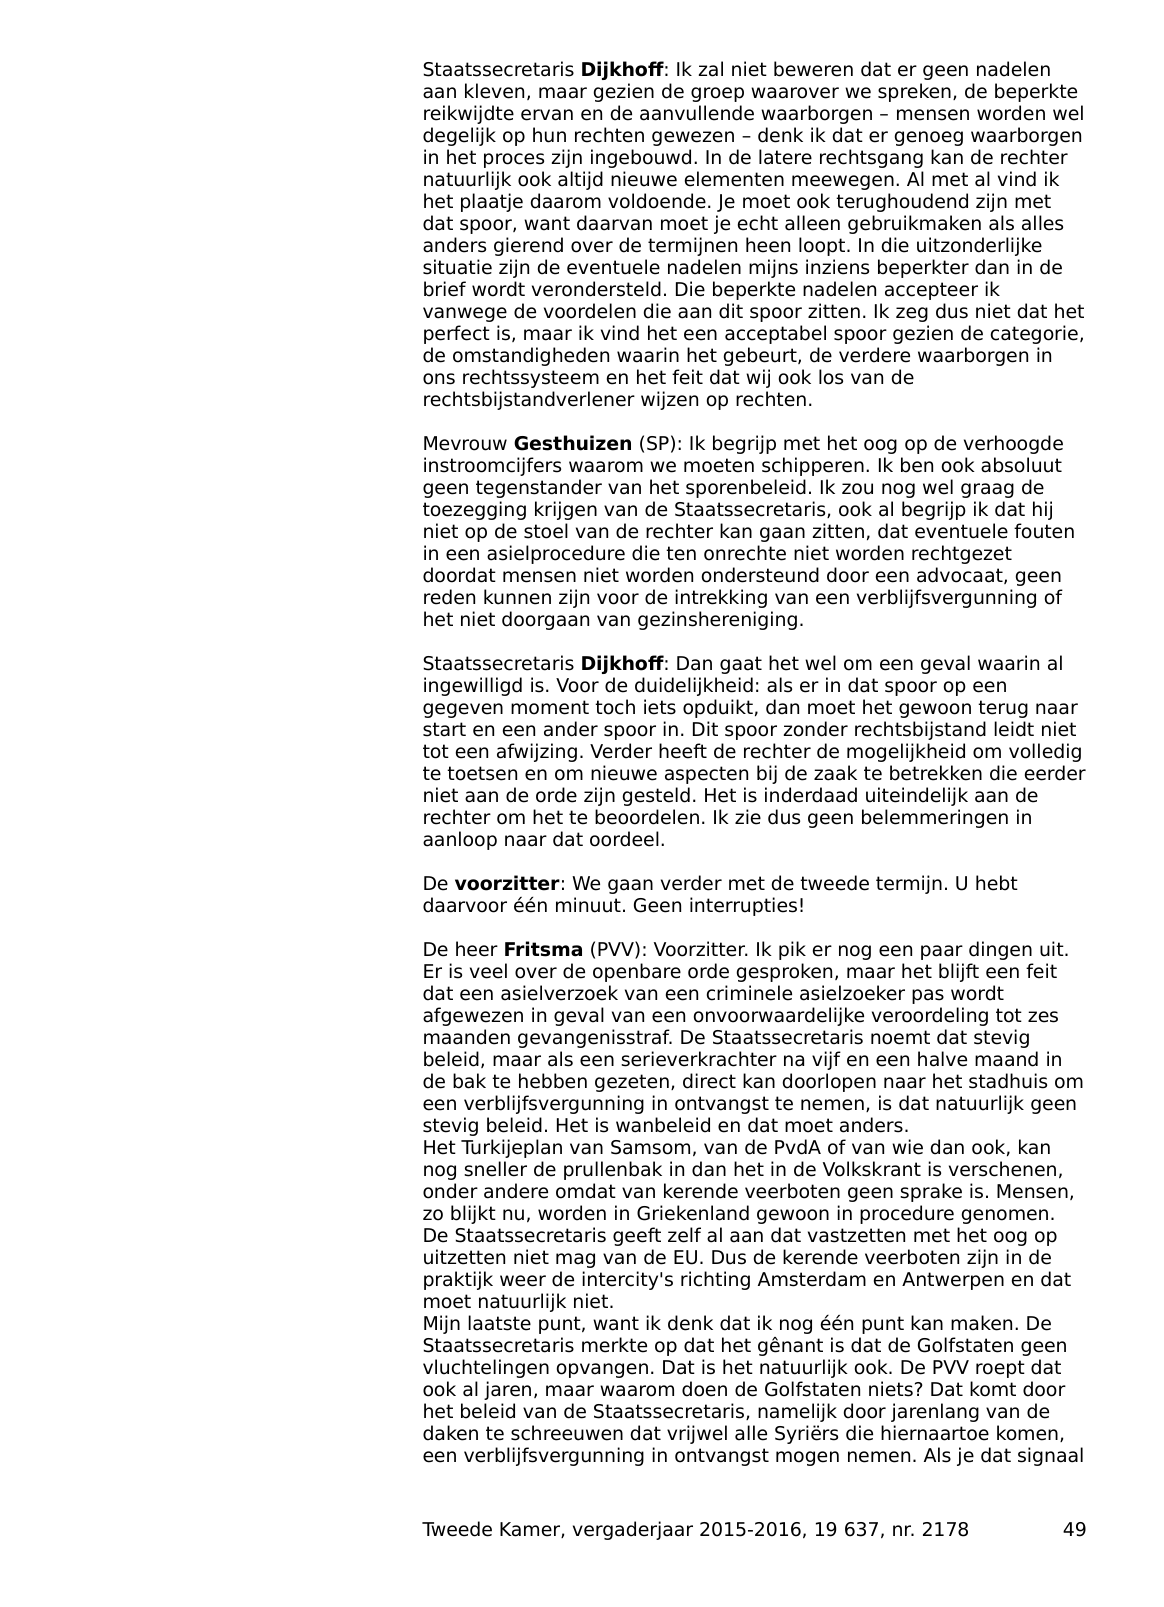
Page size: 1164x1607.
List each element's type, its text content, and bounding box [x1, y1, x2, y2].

text Mevrouw Gesthuizen (SP): Ik begrijp met het oog op de verhoogde instroomcijfers waarom we moeten schipperen. Ik ben ook absoluut geen tegenstander van het sporenbeleid. Ik zou nog wel graag de toezegging krijgen van de Staatssecretaris, ook al begrijp ik dat hij niet op de stoel van de rechter kan gaan zitten, dat eventuele fouten in een asielprocedure die ten onrechte niet worden rechtgezet doordat mensen niet worden ondersteund door een advocaat, geen reden kunnen zijn voor de intrekking van een verblijfsvergunning of het niet doorgaan van gezinshereniging. [422, 433, 1087, 631]
text De voorzitter: We gaan verder met de tweede termijn. U hebt daarvoor één minuut. Geen interrupties! [422, 873, 1087, 917]
text Mijn laatste punt, want ik denk dat ik nog één punt kan maken. De Staatssecretaris merkte op dat het gênant is dat de Golfstaten geen vluchtelingen opvangen. Dat is het natuurlijk ook. De PVV roept dat ook al jaren, maar waarom doen de Golfstaten niets? Dat komt door het beleid van de Staatssecretaris, namelijk door jarenlang van de daken te schreeuwen dat vrijwel alle Syriërs die hiernaartoe komen, een verblijfsvergunning in ontvangst mogen nemen. Als je dat signaal [422, 1313, 1087, 1467]
text De heer Fritsma (PVV): Voorzitter. Ik pik er nog een paar dingen uit. [422, 939, 1087, 961]
text Het Turkijeplan van Samsom, van de PvdA of van wie dan ook, kan nog sneller de prullenbak in dan het in de Volkskrant is verschenen, onder andere omdat van kerende veerboten geen sprake is. Mensen, zo blijkt nu, worden in Griekenland gewoon in procedure genomen. De Staatssecretaris geeft zelf al aan dat vastzetten met het oog op uitzetten niet mag van de EU. Dus de kerende veerboten zijn in de praktijk weer de intercity's richting Amsterdam en Antwerpen en dat moet natuurlijk niet. [422, 1137, 1087, 1313]
text Staatssecretaris Dijkhoff: Ik zal niet beweren dat er geen nadelen aan kleven, maar gezien de groep waarover we spreken, de beperkte reikwijdte ervan en de aanvullende waarborgen – mensen worden wel degelijk op hun rechten gewezen – denk ik dat er genoeg waarborgen in het proces zijn ingebouwd. In de latere rechtsgang kan de rechter natuurlijk ook altijd nieuwe elementen meewegen. Al met al vind ik het plaatje daarom voldoende. Je moet ook terughoudend zijn met dat spoor, want daarvan moet je echt alleen gebruikmaken als alles anders gierend over de termijnen heen loopt. In die uitzonderlijke situatie zijn de eventuele nadelen mijns inziens beperkter dan in de brief wordt verondersteld. Die beperkte nadelen accepteer ik vanwege de voordelen die aan dit spoor zitten. Ik zeg dus niet dat het perfect is, maar ik vind het een acceptabel spoor gezien de categorie, de omstandigheden waarin het gebeurt, de verdere waarborgen in ons rechtssysteem en het feit dat wij ook los van de rechtsbijstandverlener wijzen op rechten. [422, 59, 1087, 411]
text Staatssecretaris Dijkhoff: Dan gaat het wel om een geval waarin al ingewilligd is. Voor de duidelijkheid: als er in dat spoor op een gegeven moment toch iets opduikt, dan moet het gewoon terug naar start en een ander spoor in. Dit spoor zonder rechtsbijstand leidt niet tot een afwijzing. Verder heeft de rechter de mogelijkheid om volledig te toetsen en om nieuwe aspecten bij de zaak te betrekken die eerder niet aan de orde zijn gesteld. Het is inderdaad uiteindelijk aan de rechter om het te beoordelen. Ik zie dus geen belemmeringen in aanloop naar dat oordeel. [422, 653, 1087, 851]
text Er is veel over de openbare orde gesproken, maar het blijft een feit dat een asielverzoek van een criminele asielzoeker pas wordt afgewezen in geval van een onvoorwaardelijke veroordeling tot zes maanden gevangenisstraf. De Staatssecretaris noemt dat stevig beleid, maar als een serieverkrachter na vijf en een halve maand in de bak te hebben gezeten, direct kan doorlopen naar het stadhuis om een verblijfsvergunning in ontvangst te nemen, is dat natuurlijk geen stevig beleid. Het is wanbeleid en dat moet anders. [422, 961, 1087, 1137]
